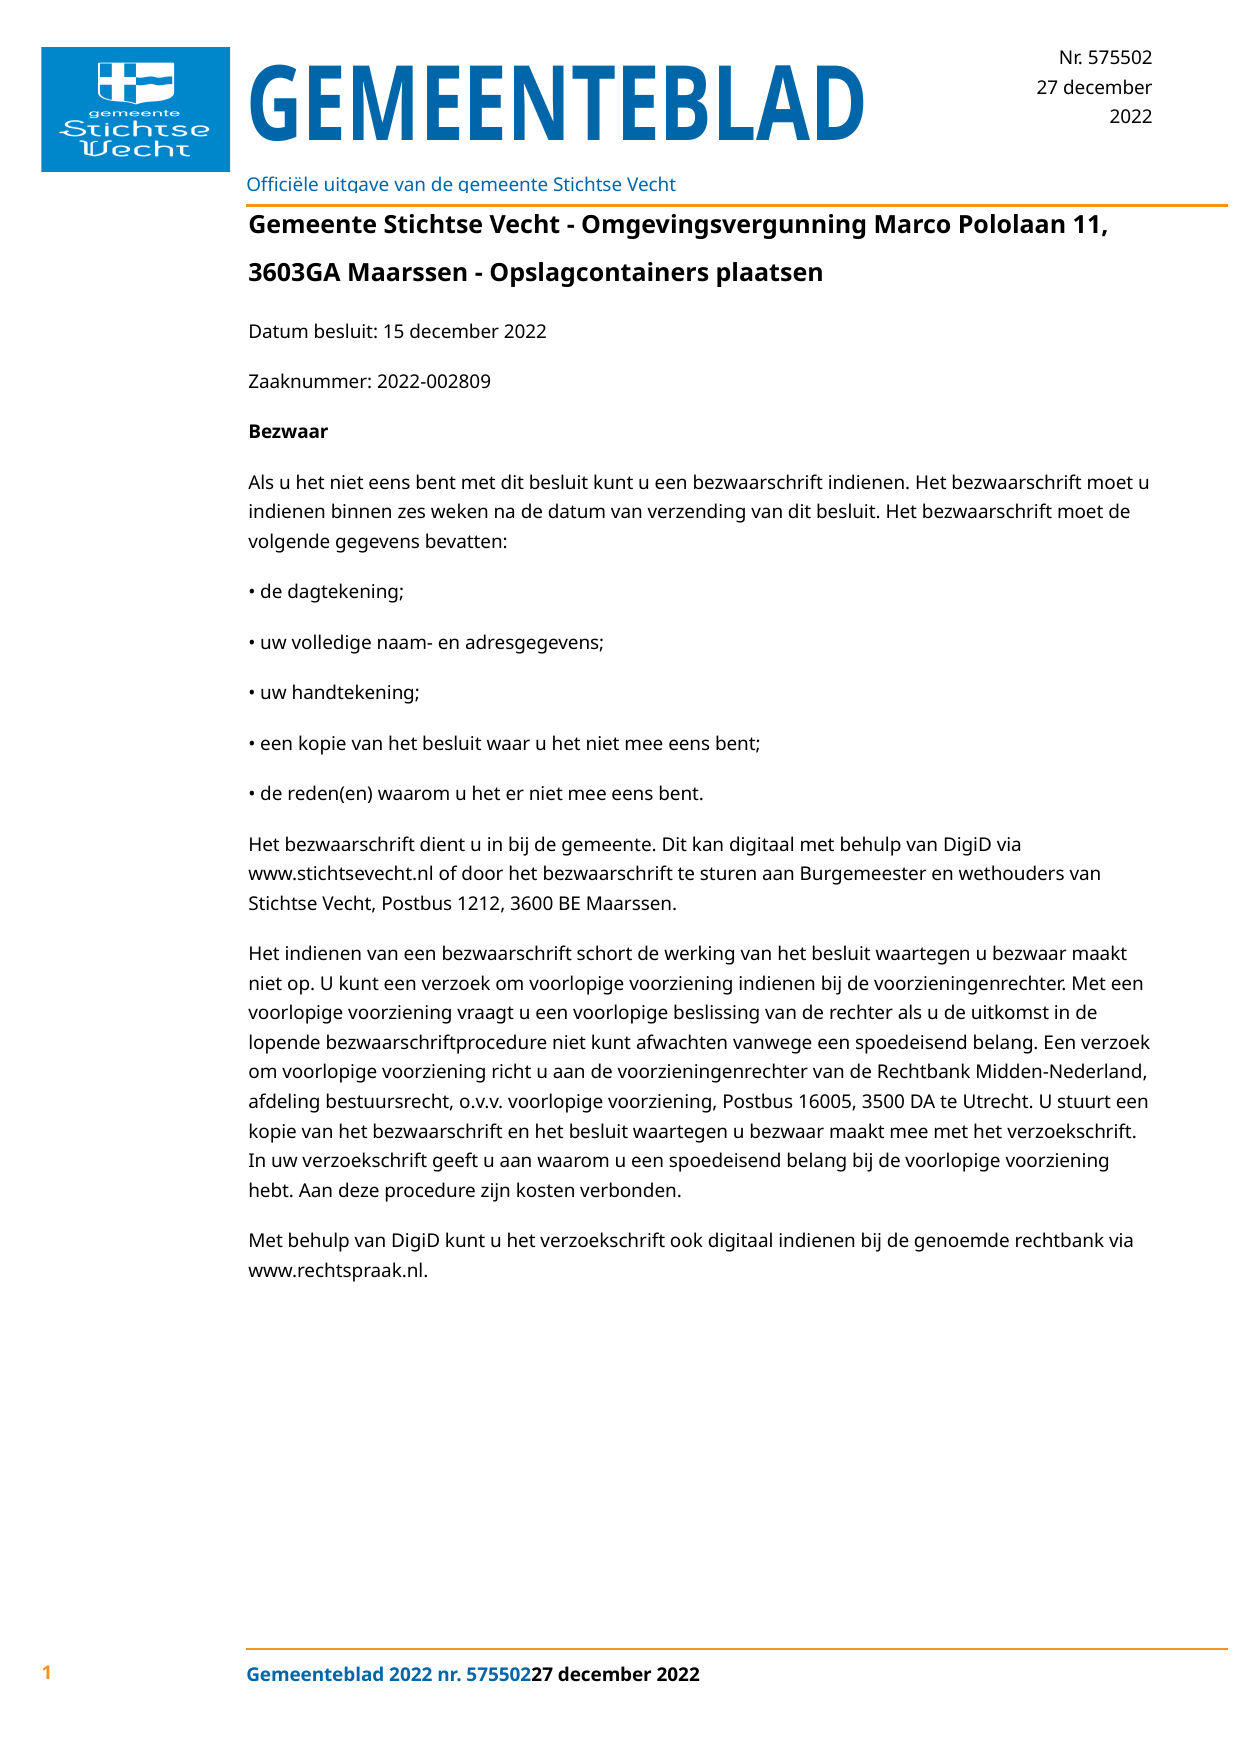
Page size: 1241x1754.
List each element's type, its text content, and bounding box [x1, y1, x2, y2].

text Met behulp van DigiD kunt u het verzoekschrift ook digitaal indienen bij de genoemde rechtbank via www.rechtspraak.nl. [248, 1227, 1152, 1283]
text • uw handtekening; [248, 679, 1152, 705]
text Bezwaar [248, 419, 1152, 444]
text Het bezwaarschrift dient u in bij de gemeente. Dit kan digitaal met behulp van DigiD via www.stichtsevecht.nl of door het bezwaarschrift te sturen aan Burgemeester en wethouders van Stichtse Vecht, Postbus 1212, 3600 BE Maarssen. [248, 831, 1152, 916]
text • de reden(en) waarom u het er niet mee eens bent. [248, 780, 1152, 806]
text Het indienen van een bezwaarschrift schort de werking van het besluit waartegen u bezwaar maakt niet op. U kunt een verzoek om voorlopige voorziening indienen bij de voorzieningenrechter. Met een voorlopige voorziening vraagt u een voorlopige beslissing van de rechter als u de uitkomst in de lopende bezwaarschriftprocedure niet kunt afwachten vanwege een spoedeisend belang. Een verzoek om voorlopige voorziening richt u aan de voorzieningenrechter van de Rechtbank Midden-Nederland, afdeling bestuursrecht, o.v.v. voorlopige voorziening, Postbus 16005, 3500 DA te Utrecht. U stuurt een kopie van het bezwaarschrift en het besluit waartegen u bezwaar maakt mee met het verzoekschrift. In uw verzoekschrift geeft u aan waarom u een spoedeisend belang bij de voorlopige voorziening hebt. Aan deze procedure zijn kosten verbonden. [248, 940, 1152, 1203]
picture [99, 63, 135, 101]
text Zaaknummer: 2022-002809 [248, 368, 1152, 394]
text Datum besluit: 15 december 2022 [248, 318, 1152, 344]
text Gemeente Stichtse Vecht - Omgevingsvergunning Marco Pololaan 11, 3603GA Maarssen - Opslagcontainers plaatsen [248, 207, 1152, 288]
picture [137, 63, 174, 103]
text Als u het niet eens bent met dit besluit kunt u een bezwaarschrift indienen. Het bezwaarschrift moet u indienen binnen zes weken na de datum van verzending van dit besluit. Het bezwaarschrift moet de volgende gegevens bevatten: [248, 469, 1152, 554]
text • uw volledige naam- en adresgegevens; [248, 629, 1152, 655]
text • de dagtekening; [248, 579, 1152, 604]
text • een kopie van het besluit waar u het niet mee eens bent; [248, 730, 1152, 756]
